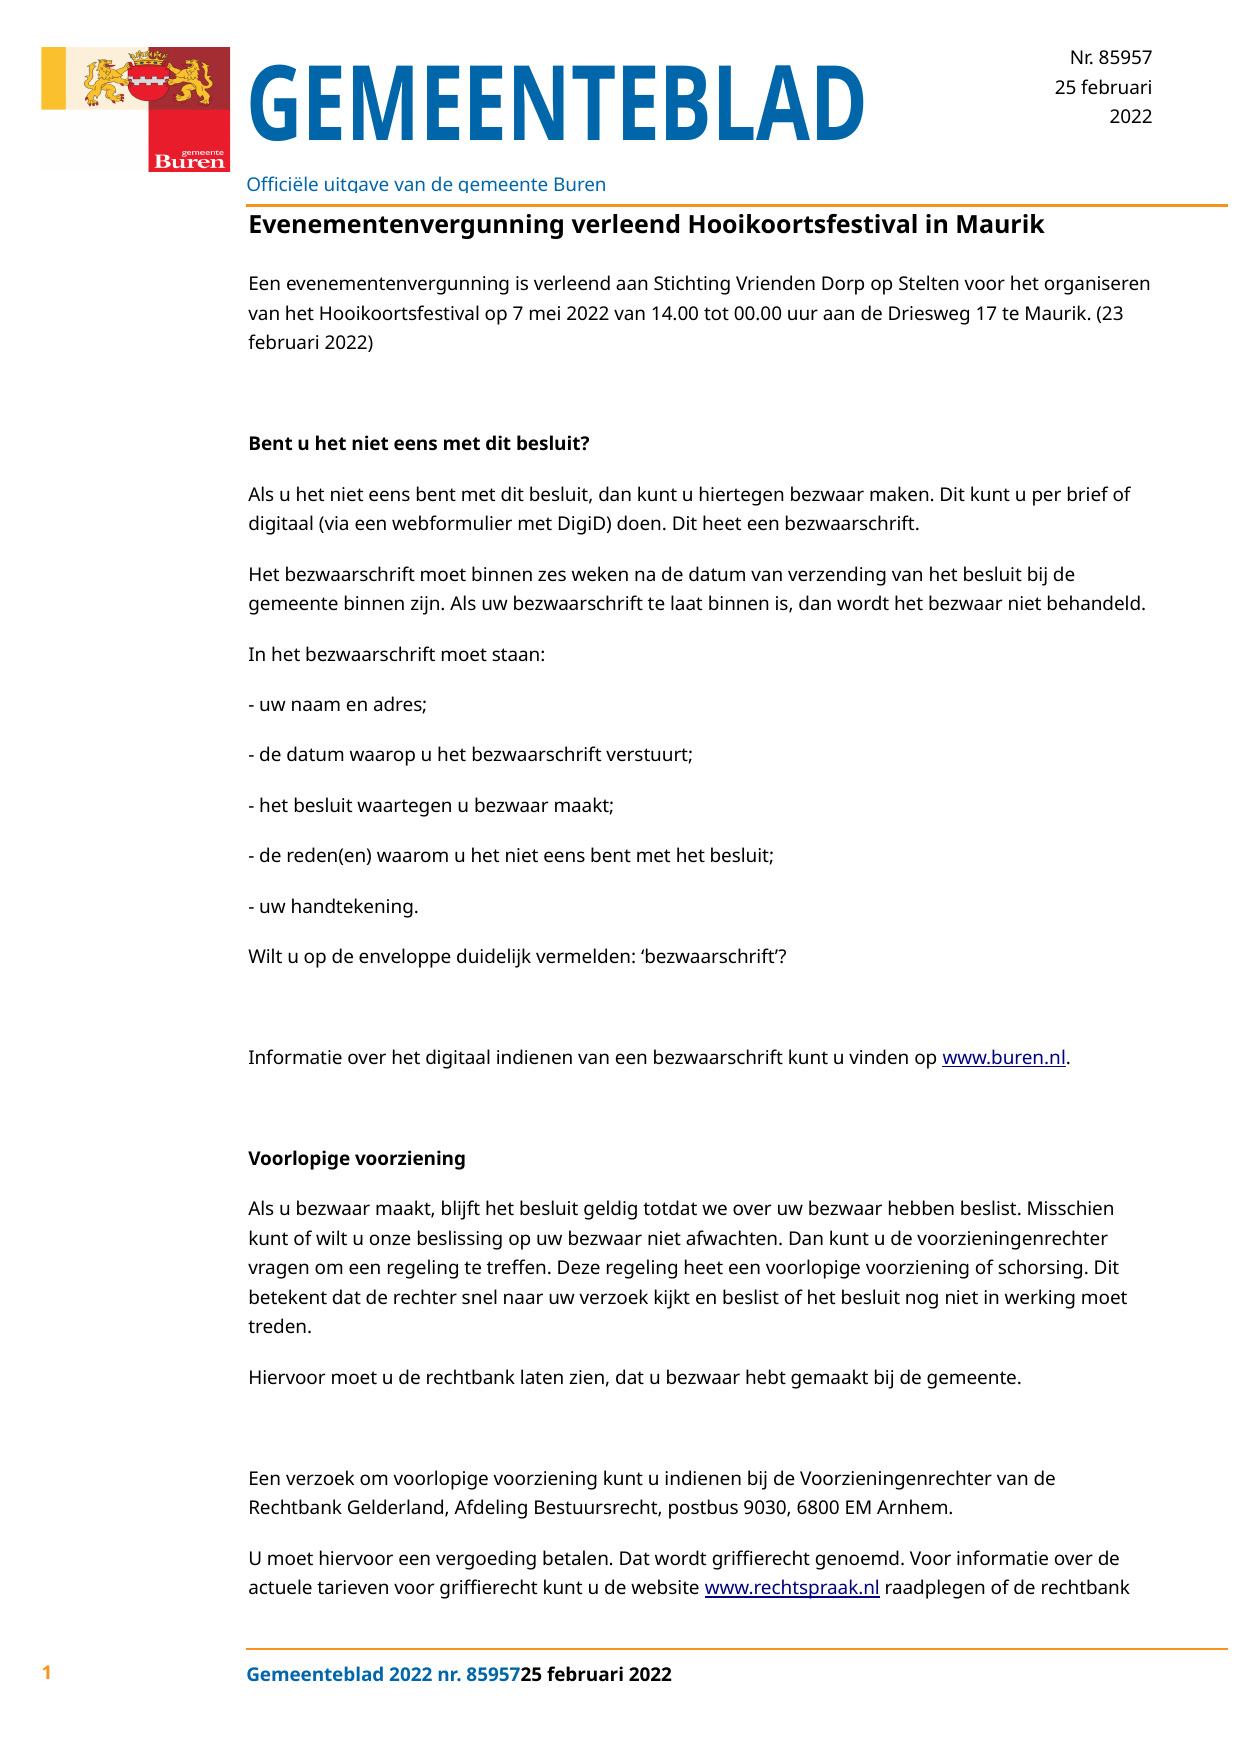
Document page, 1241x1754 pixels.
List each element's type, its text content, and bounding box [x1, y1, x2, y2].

text Een verzoek om voorlopige voorziening kunt u indienen bij de Voorzieningenrechter van de Rechtbank Gelderland, Afdeling Bestuursrecht, postbus 9030, 6800 EM Arnhem. [248, 1465, 1152, 1520]
text Hiervoor moet u de rechtbank laten zien, dat u bezwaar hebt gemaakt bij de gemeente. [248, 1364, 1152, 1390]
text Als u het niet eens bent met dit besluit, dan kunt u hiertegen bezwaar maken. Dit kunt u per brief of digitaal (via een webformulier met DigiD) doen. Dit heet een bezwaarschrift. [248, 481, 1152, 536]
text Informatie over het digitaal indienen van een bezwaarschrift kunt u vinden op www.buren.nl. [248, 1044, 1152, 1070]
text In het bezwaarschrift moet staan: [248, 641, 1152, 666]
text Wilt u op de enveloppe duidelijk vermelden: ‘bezwaarschrift’? [248, 943, 1152, 969]
text - uw naam en adres; [248, 691, 1152, 717]
text Bent u het niet eens met dit besluit? [248, 430, 1152, 456]
picture [41, 47, 231, 172]
text Evenementenvergunning verleend Hooikoortsfestival in Maurik [248, 207, 1152, 241]
text - de datum waarop u het bezwaarschrift verstuurt; [248, 742, 1152, 767]
text Als u bezwaar maakt, blijft het besluit geldig totdat we over uw bezwaar hebben beslist. Misschien kunt of wilt u onze beslissing op uw bezwaar niet afwachten. Dan kunt u de voorzieningenrechter vragen om een regeling te treffen. Deze regeling heet een voorlopige voorziening of schorsing. Dit betekent dat de rechter snel naar uw verzoek kijkt en beslist of het besluit nog niet in werking moet treden. [248, 1195, 1152, 1339]
text - de reden(en) waarom u het niet eens bent met het besluit; [248, 842, 1152, 868]
text Een evenementenvergunning is verleend aan Stichting Vrienden Dorp op Stelten voor het organiseren van het Hooikoortsfestival op 7 mei 2022 van 14.00 tot 00.00 uur aan de Driesweg 17 te Maurik. (23 februari 2022) [248, 270, 1152, 355]
text - het besluit waartegen u bezwaar maakt; [248, 792, 1152, 818]
text Het bezwaarschrift moet binnen zes weken na de datum van verzending van het besluit bij de gemeente binnen zijn. Als uw bezwaarschrift te laat binnen is, dan wordt het bezwaar niet behandeld. [248, 561, 1152, 616]
text Voorlopige voorziening [248, 1145, 1152, 1171]
text U moet hiervoor een vergoeding betalen. Dat wordt griffierecht genoemd. Voor informatie over de actuele tarieven voor griffierecht kunt u de website www.rechtspraak.nl raadplegen of de rechtbank [248, 1545, 1152, 1600]
text - uw handtekening. [248, 893, 1152, 918]
